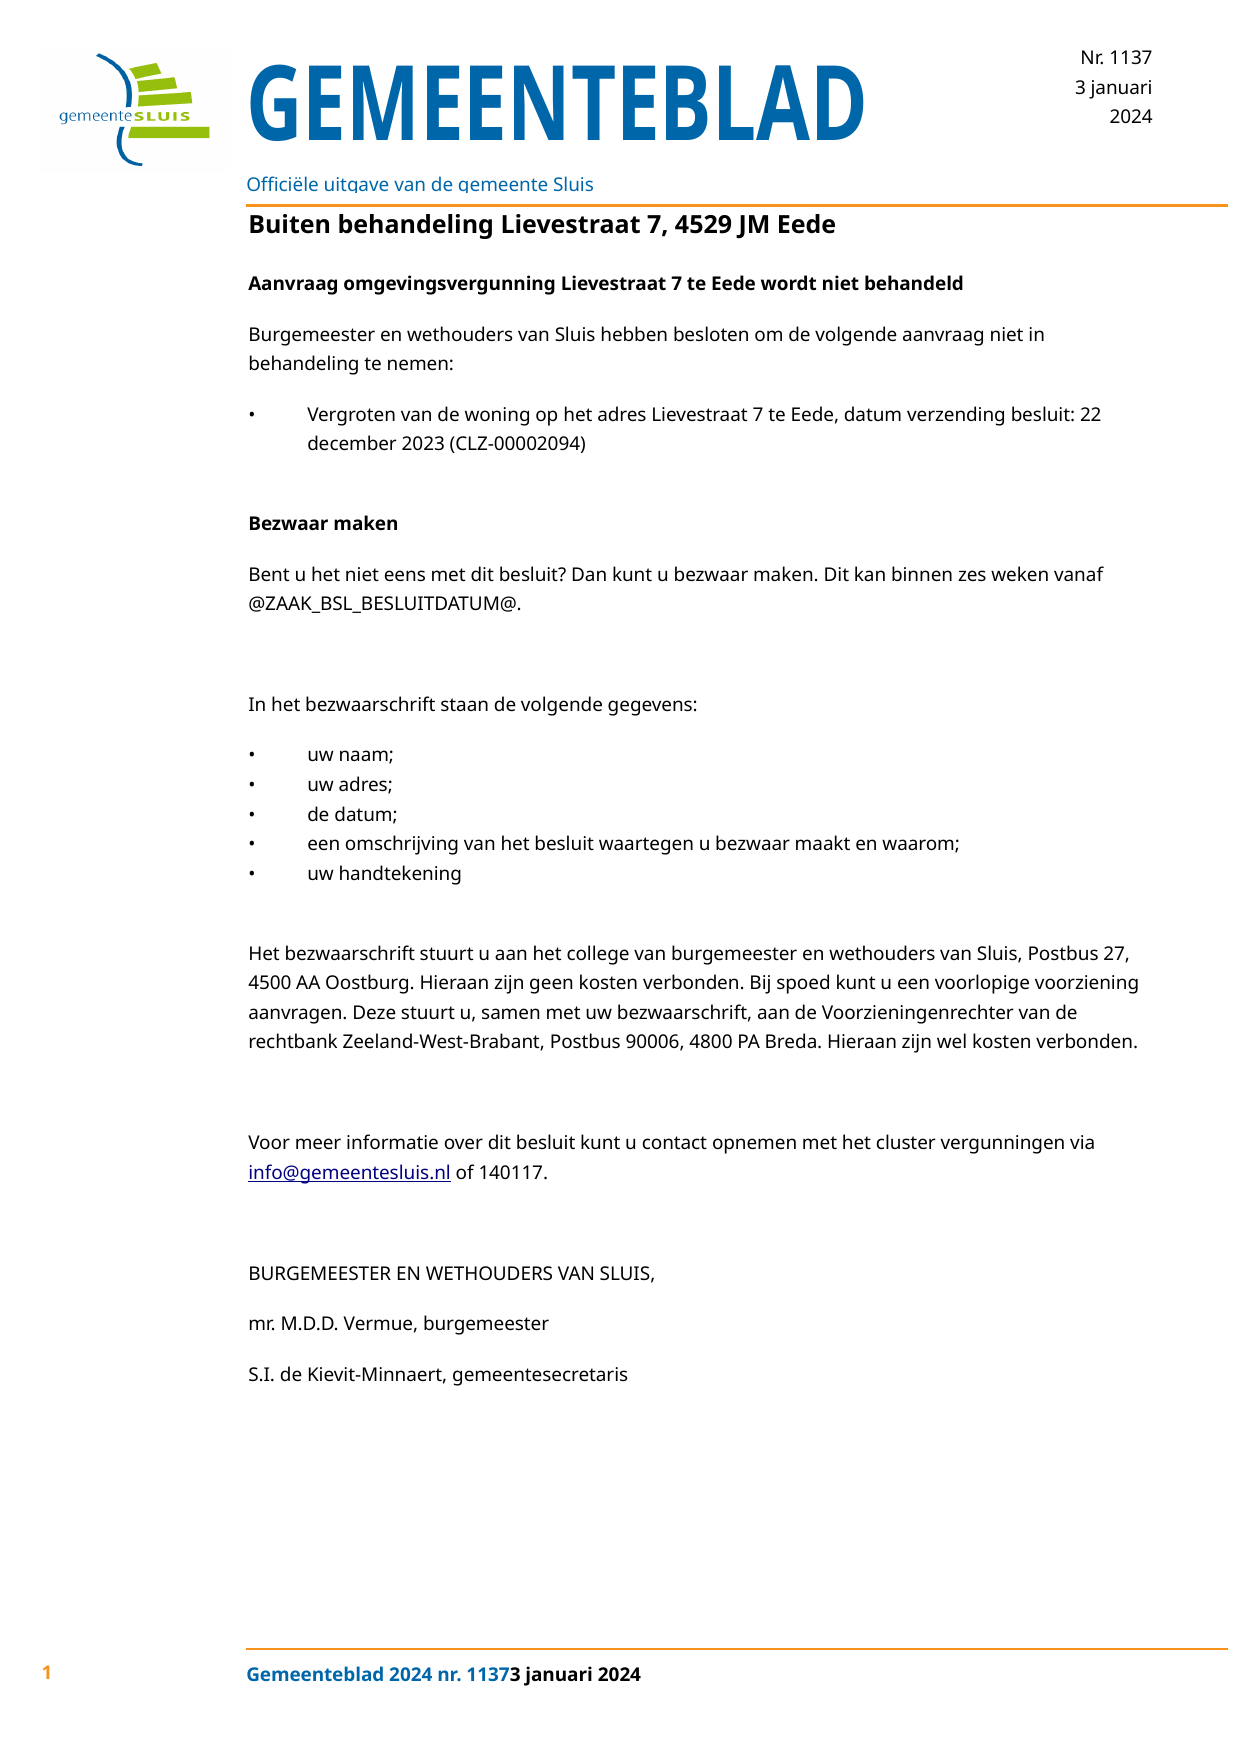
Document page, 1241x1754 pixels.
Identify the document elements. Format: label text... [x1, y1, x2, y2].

text Bezwaar maken [248, 510, 1152, 536]
text BURGEMEESTER EN WETHOUDERS VAN SLUIS, [248, 1260, 1152, 1286]
list de datum; [248, 801, 1152, 826]
picture [41, 47, 231, 172]
text Het bezwaarschrift stuurt u aan het college van burgemeester en wethouders van Sluis, Postbus 27, 4500 AA Oostburg. Hieraan zijn geen kosten verbonden. Bij spoed kunt u een voorlopige voorziening aanvragen. Deze stuurt u, samen met uw bezwaarschrift, aan de Voorzieningenrechter van de rechtbank Zeeland-West-Brabant, Postbus 90006, 4800 PA Breda. Hieraan zijn wel kosten verbonden. [248, 940, 1152, 1054]
list uw adres; [248, 771, 1152, 797]
text Voor meer informatie over dit besluit kunt u contact opnemen met het cluster vergunningen via info@gemeentesluis.nl of 140117. [248, 1129, 1152, 1185]
text In het bezwaarschrift staan de volgende gegevens: [248, 691, 1152, 717]
list een omschrijving van het besluit waartegen u bezwaar maakt en waarom; [248, 830, 1152, 856]
text Buiten behandeling Lievestraat 7, 4529 JM Eede [248, 207, 1152, 241]
text Bent u het niet eens met dit besluit? Dan kunt u bezwaar maken. Dit kan binnen zes weken vanaf @ZAAK_BSL_BESLUITDATUM@. [248, 561, 1152, 616]
list Vergroten van de woning op het adres Lievestraat 7 te Eede, datum verzending besluit: 22 december 2023 (CLZ-00002094) [248, 401, 1152, 456]
list uw handtekening [248, 860, 1152, 886]
list uw naam; [248, 742, 1152, 767]
text Burgemeester en wethouders van Sluis hebben besloten om de volgende aanvraag niet in behandeling te nemen: [248, 321, 1152, 376]
text S.I. de Kievit-Minnaert, gemeentesecretaris [248, 1361, 1152, 1386]
text mr. M.D.D. Vermue, burgemeester [248, 1310, 1152, 1336]
text Aanvraag omgevingsvergunning Lievestraat 7 te Eede wordt niet behandeld [248, 270, 1152, 296]
